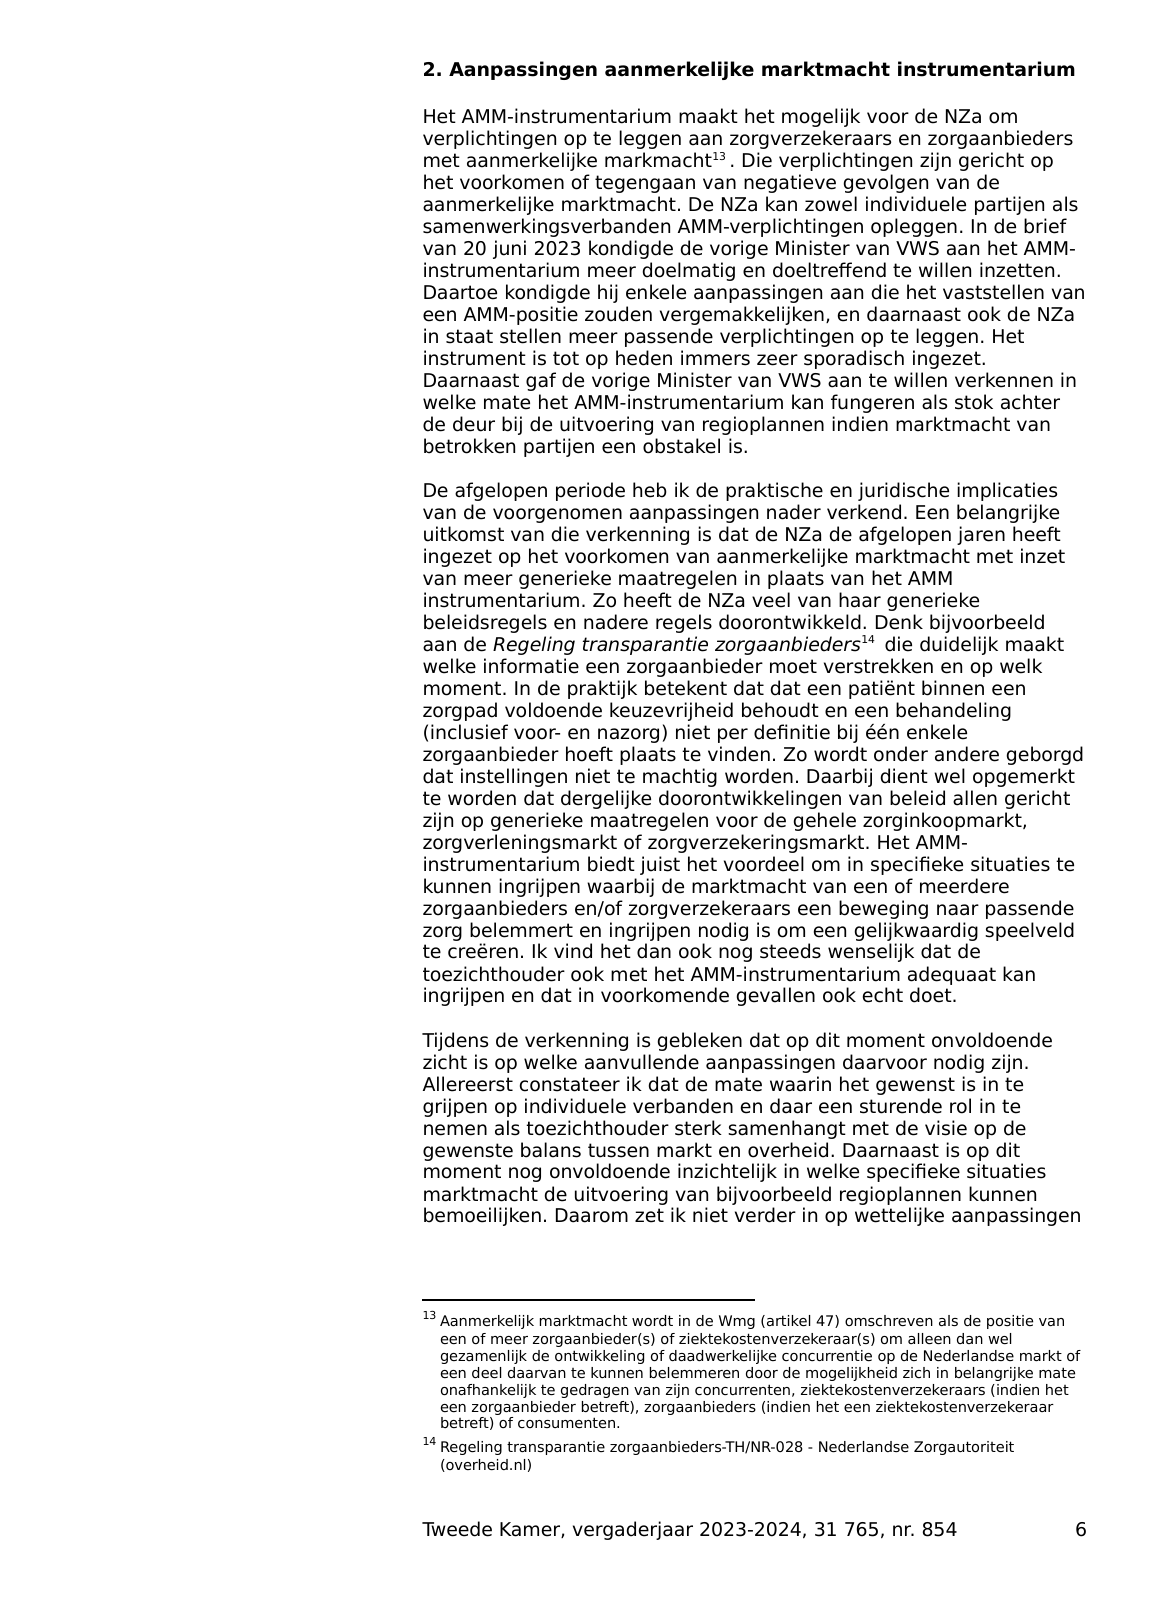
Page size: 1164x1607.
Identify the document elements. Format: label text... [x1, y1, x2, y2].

text Aanmerkelijk marktmacht wordt in de Wmg (artikel 47) omschreven als de positie van een of meer zorgaanbieder(s) of ziektekostenverzekeraar(s) om alleen dan wel gezamenlijk de ontwikkeling of daadwerkelijke concurrentie op de Nederlandse markt of een deel daarvan te kunnen belemmeren door de mogelijkheid zich in belangrijke mate onafhankelijk te gedragen van zijn concurrenten, ziektekostenverzekeraars (indien het een zorgaanbieder betreft), zorgaanbieders (indien het een ziektekostenverzekeraar betreft) of consumenten. [422, 1309, 1087, 1432]
text Regeling transparantie zorgaanbieders-TH/NR-028 - Nederlandse Zorgautoriteit (overheid.nl) [422, 1435, 1087, 1474]
text Het AMM-instrumentarium maakt het mogelijk voor de NZa om verplichtingen op te leggen aan zorgverzekeraars en zorgaanbieders met aanmerkelijke markmacht. Die verplichtingen zijn gericht op het voorkomen of tegengaan van negatieve gevolgen van de aanmerkelijke marktmacht. De NZa kan zowel individuele partijen als samenwerkingsverbanden AMM-verplichtingen opleggen. In de brief van 20 juni 2023 kondigde de vorige Minister van VWS aan het AMM-instrumentarium meer doelmatig en doeltreffend te willen inzetten. Daartoe kondigde hij enkele aanpassingen aan die het vaststellen van een AMM-positie zouden vergemakkelijken, en daarnaast ook de NZa in staat stellen meer passende verplichtingen op te leggen. Het instrument is tot op heden immers zeer sporadisch ingezet. Daarnaast gaf de vorige Minister van VWS aan te willen verkennen in welke mate het AMM-instrumentarium kan fungeren als stok achter de deur bij de uitvoering van regioplannen indien marktmacht van betrokken partijen een obstakel is. [422, 106, 1087, 458]
text Tijdens de verkenning is gebleken dat op dit moment onvoldoende zicht is op welke aanvullende aanpassingen daarvoor nodig zijn. Allereerst constateer ik dat de mate waarin het gewenst is in te grijpen op individuele verbanden en daar een sturende rol in te nemen als toezichthouder sterk samenhangt met de visie op de gewenste balans tussen markt en overheid. Daarnaast is op dit moment nog onvoldoende inzichtelijk in welke specifieke situaties marktmacht de uitvoering van bijvoorbeeld regioplannen kunnen bemoeilijken. Daarom zet ik niet verder in op wettelijke aanpassingen [422, 1029, 1087, 1227]
subtitle 2. Aanpassingen aanmerkelijke marktmacht instrumentarium [422, 59, 1087, 81]
text De afgelopen periode heb ik de praktische en juridische implicaties van de voorgenomen aanpassingen nader verkend. Een belangrijke uitkomst van die verkenning is dat de NZa de afgelopen jaren heeft ingezet op het voorkomen van aanmerkelijke marktmacht met inzet van meer generieke maatregelen in plaats van het AMM instrumentarium. Zo heeft de NZa veel van haar generieke beleidsregels en nadere regels doorontwikkeld. Denk bijvoorbeeld aan de Regeling transparantie zorgaanbieders die duidelijk maakt welke informatie een zorgaanbieder moet verstrekken en op welk moment. In de praktijk betekent dat dat een patiënt binnen een zorgpad voldoende keuzevrijheid behoudt en een behandeling (inclusief voor- en nazorg) niet per definitie bij één enkele zorgaanbieder hoeft plaats te vinden. Zo wordt onder andere geborgd dat instellingen niet te machtig worden. Daarbij dient wel opgemerkt te worden dat dergelijke doorontwikkelingen van beleid allen gericht zijn op generieke maatregelen voor de gehele zorginkoopmarkt, zorgverleningsmarkt of zorgverzekeringsmarkt. Het AMM-instrumentarium biedt juist het voordeel om in specifieke situaties te kunnen ingrijpen waarbij de marktmacht van een of meerdere zorgaanbieders en/of zorgverzekeraars een beweging naar passende zorg belemmert en ingrijpen nodig is om een gelijkwaardig speelveld te creëren. Ik vind het dan ook nog steeds wenselijk dat de toezichthouder ook met het AMM-instrumentarium adequaat kan ingrijpen en dat in voorkomende gevallen ook echt doet. [422, 480, 1087, 1007]
